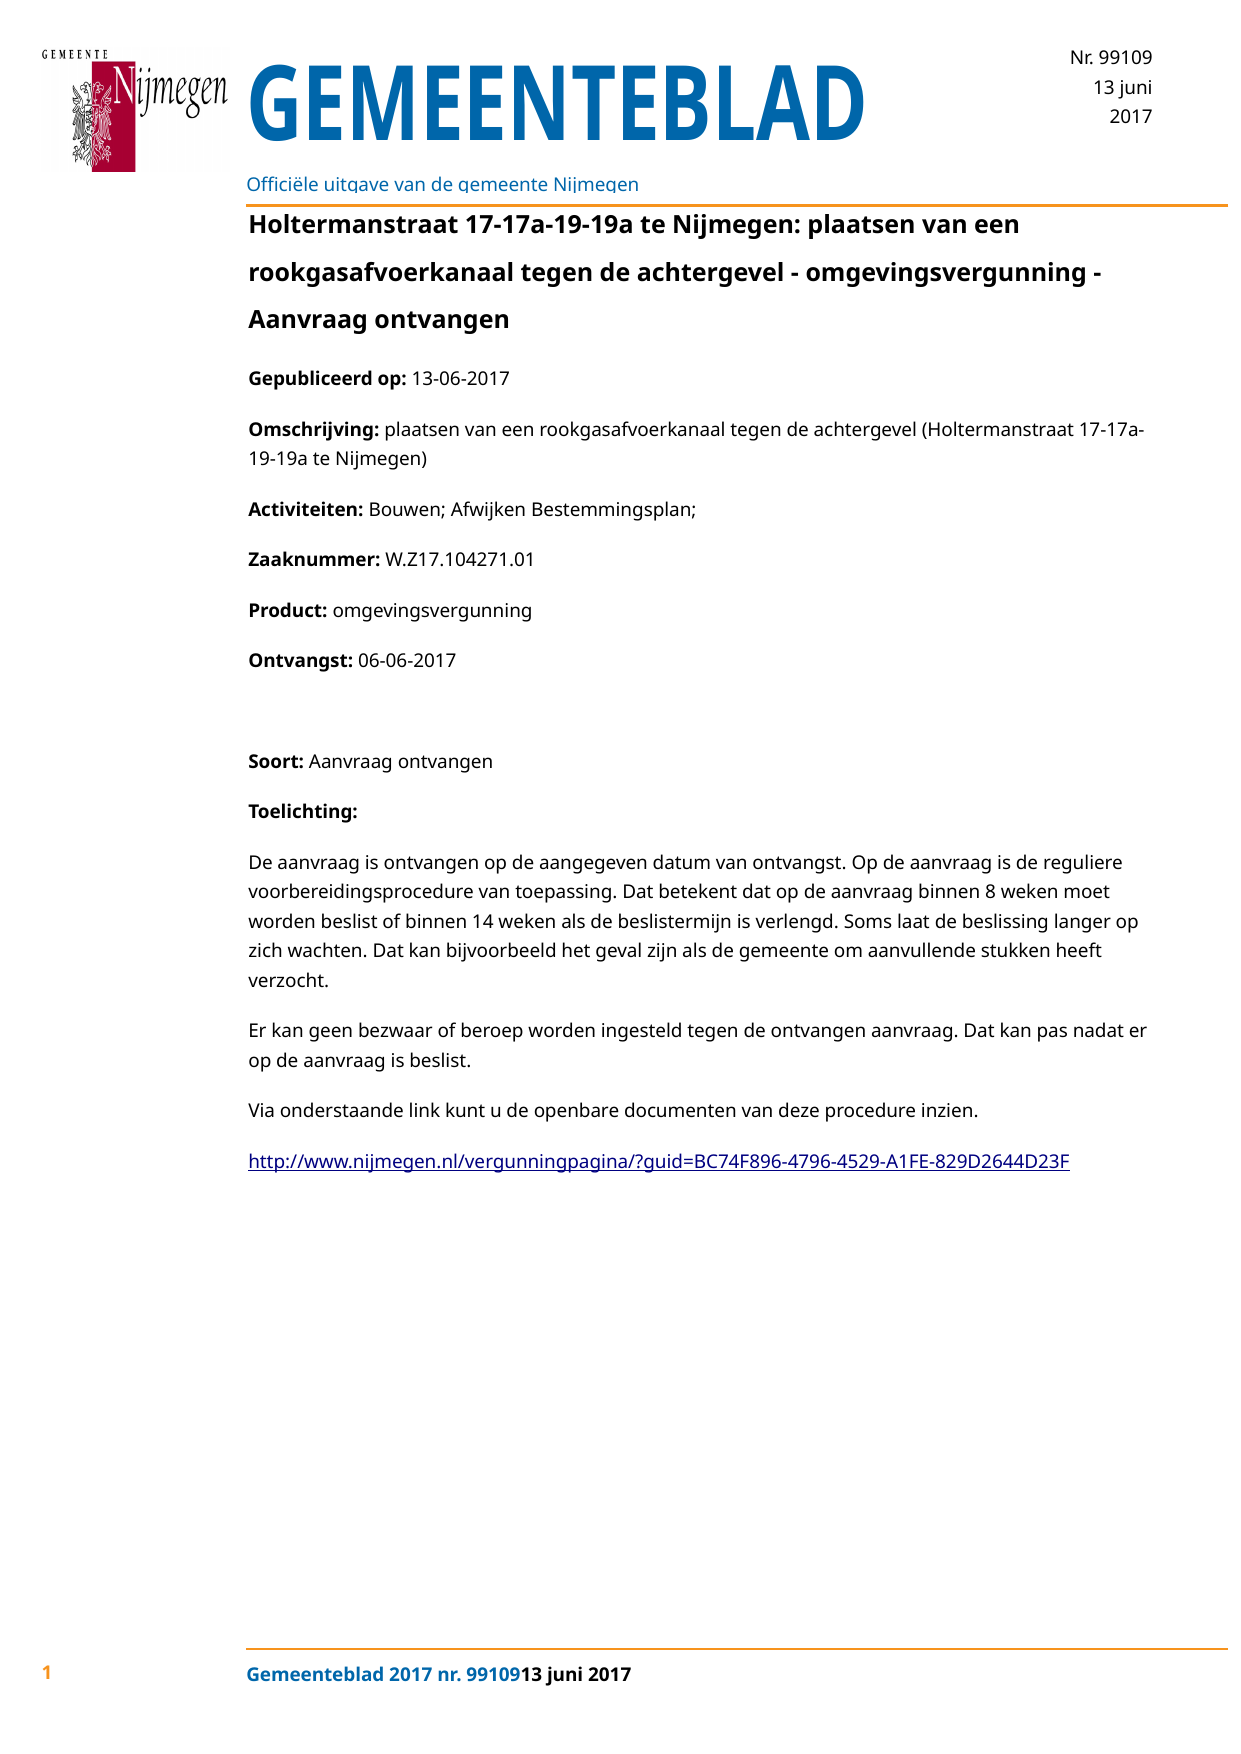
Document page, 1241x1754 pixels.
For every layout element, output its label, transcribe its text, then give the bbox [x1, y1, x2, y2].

text De aanvraag is ontvangen op de aangegeven datum van ontvangst. Op de aanvraag is de reguliere voorbereidingsprocedure van toepassing. Dat betekent dat op de aanvraag binnen 8 weken moet worden beslist of binnen 14 weken als de beslistermijn is verlengd. Soms laat de beslissing langer op zich wachten. Dat kan bijvoorbeeld het geval zijn als de gemeente om aanvullende stukken heeft verzocht. [248, 849, 1152, 993]
text Er kan geen bezwaar of beroep worden ingesteld tegen de ontvangen aanvraag. Dat kan pas nadat er op de aanvraag is beslist. [248, 1018, 1152, 1073]
text Toelichting: [248, 798, 1152, 824]
text Activiteiten: Bouwen; Afwijken Bestemmingsplan; [248, 496, 1152, 522]
text http://www.nijmegen.nl/vergunningpagina/?guid=BC74F896-4796-4529-A1FE-829D2644D23F [248, 1148, 1152, 1174]
picture [41, 47, 231, 172]
text Gepubliceerd op: 13-06-2017 [248, 366, 1152, 391]
text Via onderstaande link kunt u de openbare documenten van deze procedure inzien. [248, 1098, 1152, 1123]
text Product: omgevingsvergunning [248, 597, 1152, 622]
text Zaaknummer: W.Z17.104271.01 [248, 546, 1152, 572]
text Soort: Aanvraag ontvangen [248, 748, 1152, 774]
text Ontvangst: 06-06-2017 [248, 647, 1152, 673]
text Omschrijving: plaatsen van een rookgasafvoerkanaal tegen de achtergevel (Holtermanstraat 17-17a-19-19a te Nijmegen) [248, 416, 1152, 471]
text Holtermanstraat 17-17a-19-19a te Nijmegen: plaatsen van een rookgasafvoerkanaal tegen de achtergevel - omgevingsvergunning - Aanvraag ontvangen [248, 207, 1152, 336]
